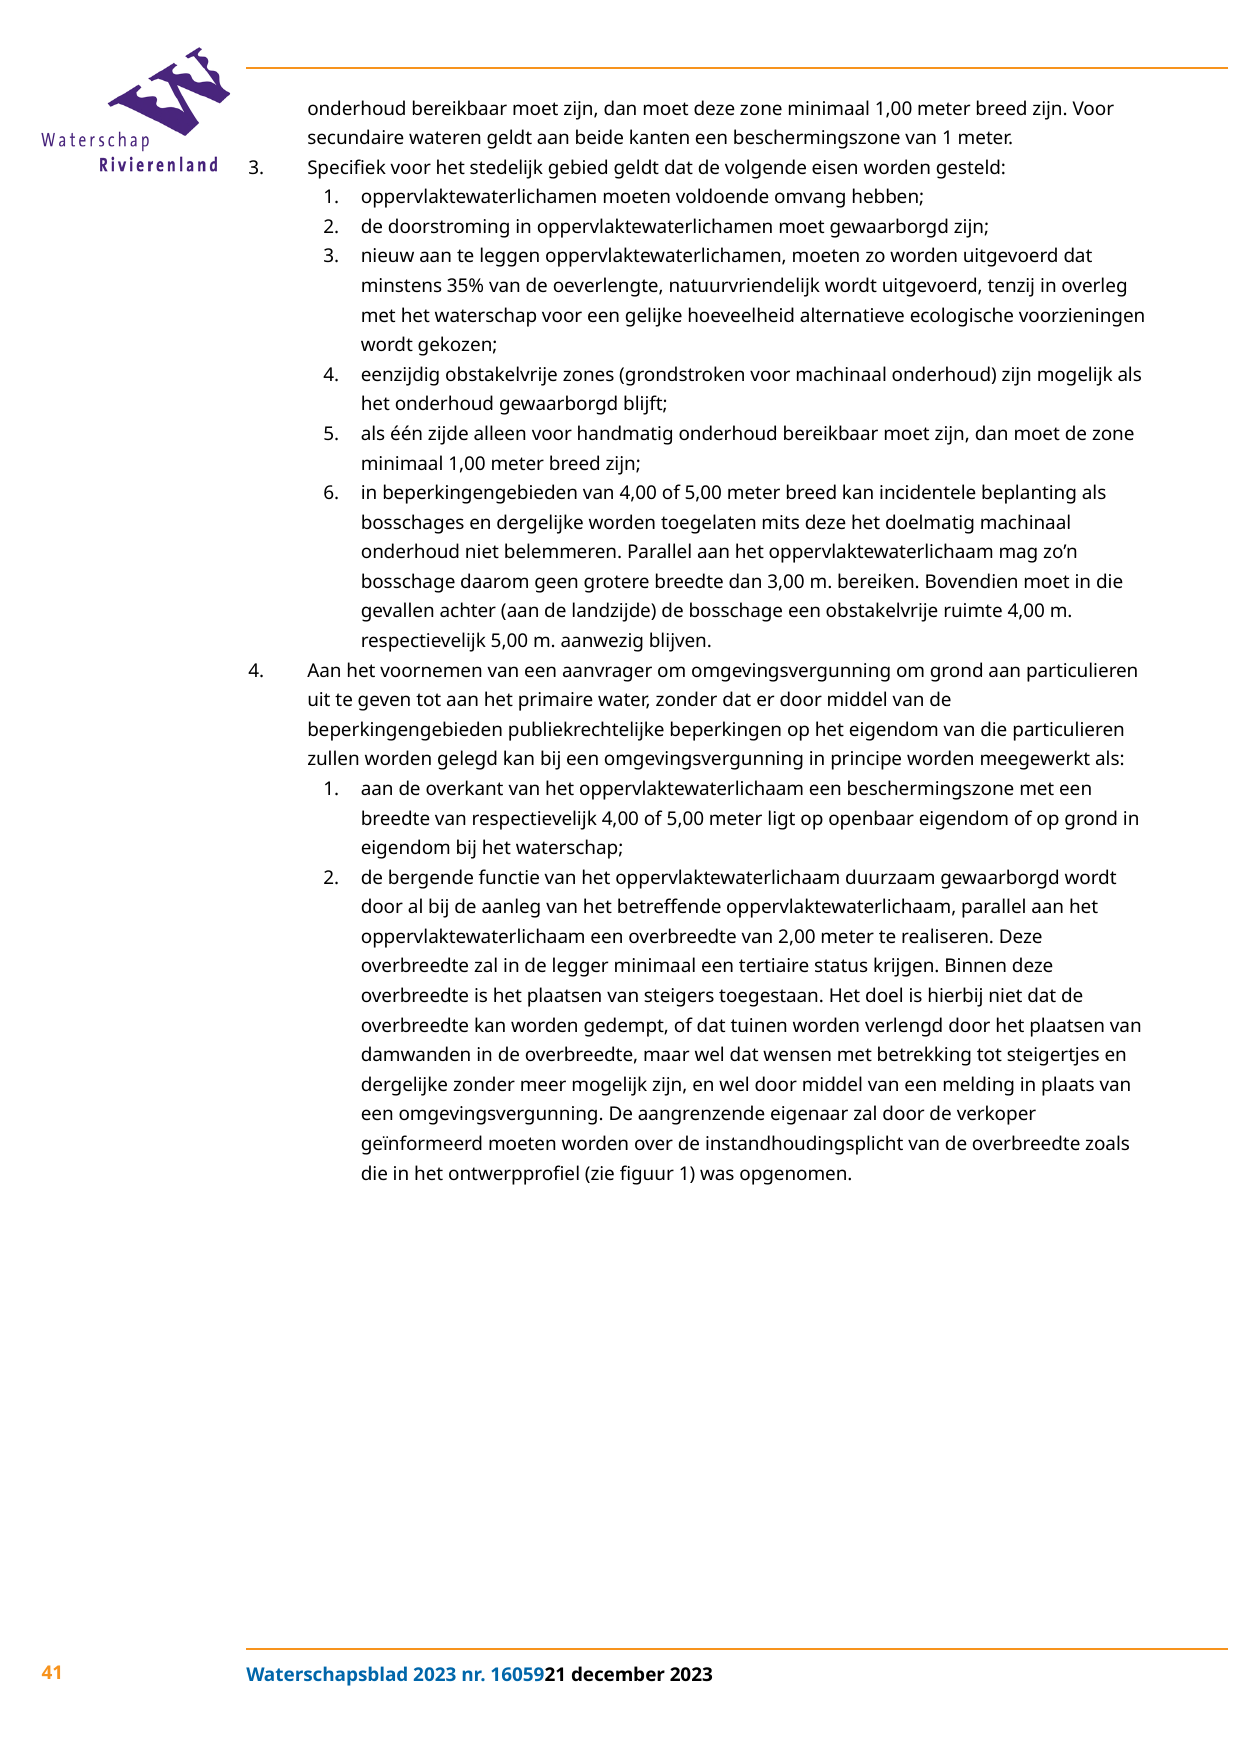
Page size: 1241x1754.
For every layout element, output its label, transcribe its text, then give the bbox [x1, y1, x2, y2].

list nieuw aan te leggen oppervlaktewaterlichamen, moeten zo worden uitgevoerd dat minstens 35% van de oeverlengte, natuurvriendelijk wordt uitgevoerd, tenzij in overleg met het waterschap voor een gelijke hoeveelheid alternatieve ecologische voorzieningen wordt gekozen; [323, 243, 1152, 357]
list als één zijde alleen voor handmatig onderhoud bereikbaar moet zijn, dan moet de zone minimaal 1,00 meter breed zijn; [323, 420, 1152, 476]
list onderhoud bereikbaar moet zijn, dan moet deze zone minimaal 1,00 meter breed zijn. Voor secundaire wateren geldt aan beide kanten een beschermingszone van 1 meter. [248, 95, 1152, 150]
list Specifiek voor het stedelijk gebied geldt dat de volgende eisen worden gesteld: [248, 154, 1152, 180]
picture [41, 47, 231, 172]
list oppervlaktewaterlichamen moeten voldoende omvang hebben; [323, 183, 1152, 209]
list de bergende functie van het oppervlaktewaterlichaam duurzaam gewaarborgd wordt door al bij de aanleg van het betreffende oppervlaktewaterlichaam, parallel aan het oppervlaktewaterlichaam een overbreedte van 2,00 meter te realiseren. Deze overbreedte zal in de legger minimaal een tertiaire status krijgen. Binnen deze overbreedte is het plaatsen van steigers toegestaan. Het doel is hierbij niet dat de overbreedte kan worden gedempt, of dat tuinen worden verlengd door het plaatsen van damwanden in de overbreedte, maar wel dat wensen met betrekking tot steigertjes en dergelijke zonder meer mogelijk zijn, en wel door middel van een melding in plaats van een omgevingsvergunning. De aangrenzende eigenaar zal door de verkoper geïnformeerd moeten worden over de instandhoudingsplicht van de overbreedte zoals die in het ontwerpprofiel (zie figuur 1) was opgenomen. [323, 864, 1152, 1186]
list aan de overkant van het oppervlaktewaterlichaam een beschermingszone met een breedte van respectievelijk 4,00 of 5,00 meter ligt op openbaar eigendom of op grond in eigendom bij het waterschap; [323, 775, 1152, 860]
list Aan het voornemen van een aanvrager om omgevingsvergunning om grond aan particulieren uit te geven tot aan het primaire water, zonder dat er door middel van de beperkingengebieden publiekrechtelijke beperkingen op het eigendom van die particulieren zullen worden gelegd kan bij een omgevingsvergunning in principe worden meegewerkt als: [248, 657, 1152, 771]
list de doorstroming in oppervlaktewaterlichamen moet gewaarborgd zijn; [323, 213, 1152, 239]
list eenzijdig obstakelvrije zones (grondstroken voor machinaal onderhoud) zijn mogelijk als het onderhoud gewaarborgd blijft; [323, 361, 1152, 416]
list in beperkingengebieden van 4,00 of 5,00 meter breed kan incidentele beplanting als bosschages en dergelijke worden toegelaten mits deze het doelmatig machinaal onderhoud niet belemmeren. Parallel aan het oppervlaktewaterlichaam mag zo’n bosschage daarom geen grotere breedte dan 3,00 m. bereiken. Bovendien moet in die gevallen achter (aan de landzijde) de bosschage een obstakelvrije ruimte 4,00 m. respectievelijk 5,00 m. aanwezig blijven. [323, 479, 1152, 653]
